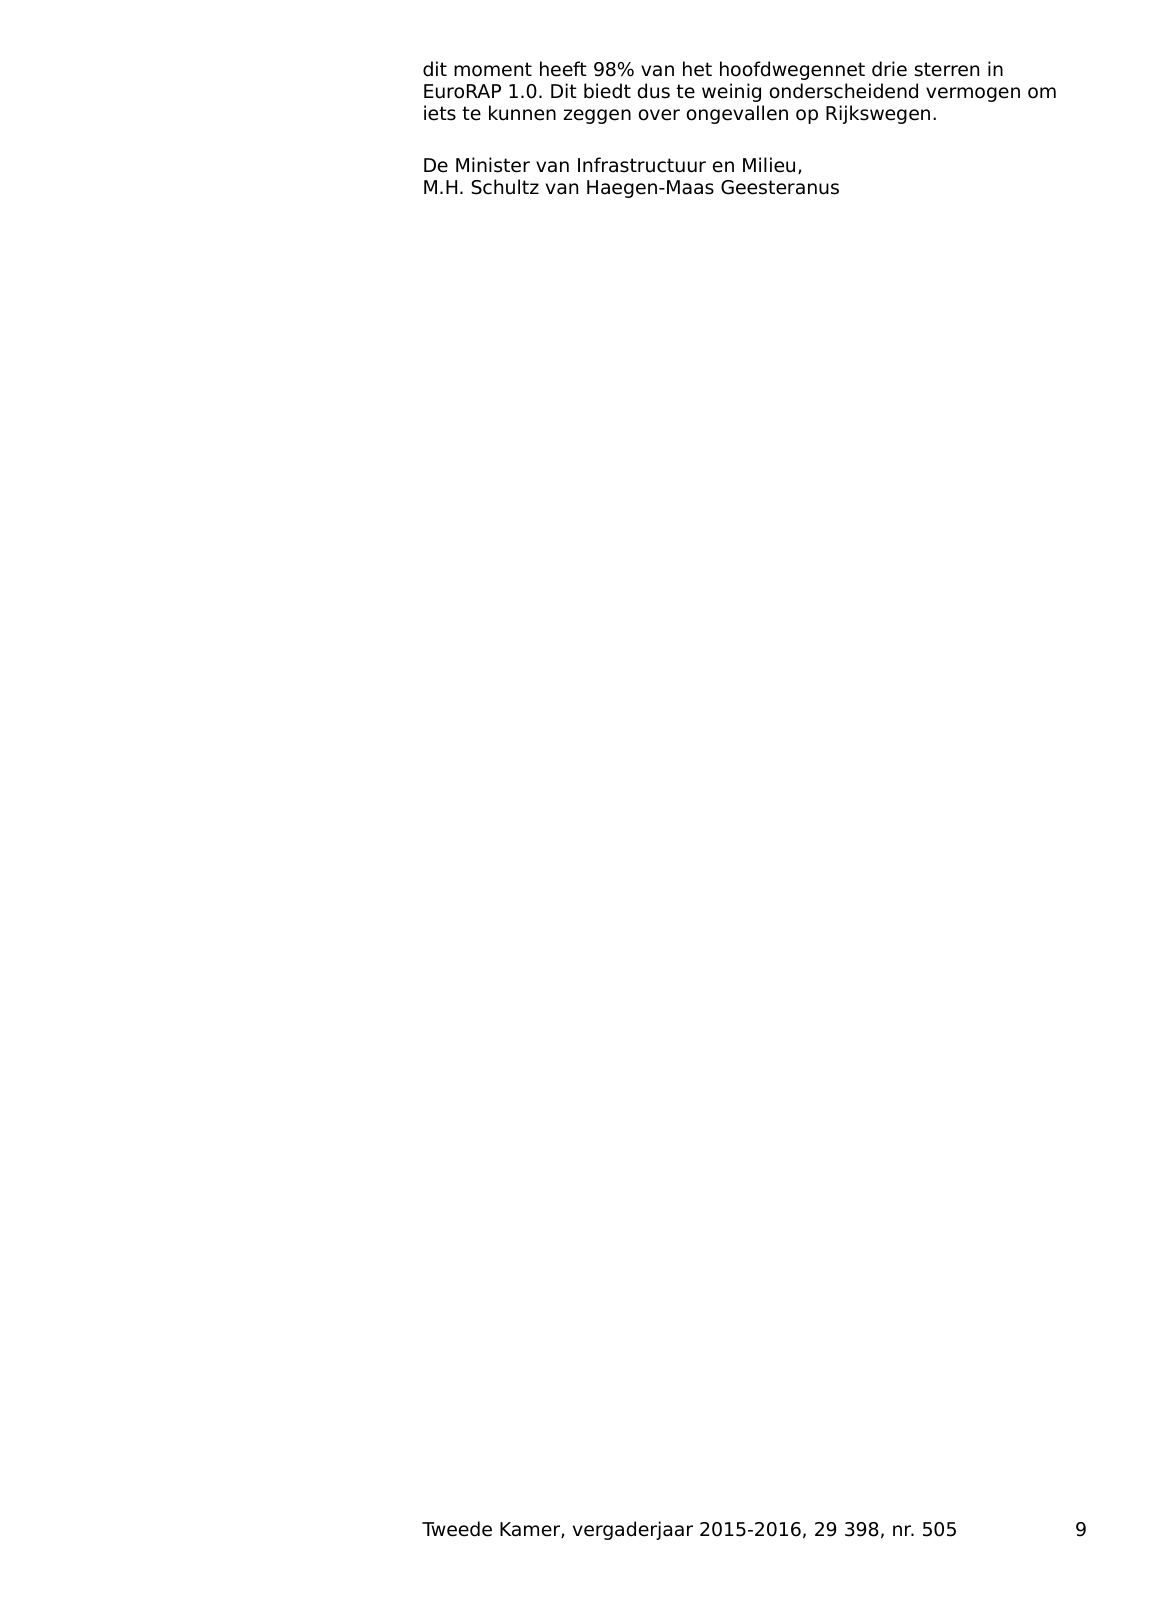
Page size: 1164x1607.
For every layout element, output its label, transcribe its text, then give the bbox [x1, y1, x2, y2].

text De Minister van Infrastructuur en Milieu, M.H. Schultz van Haegen-Maas Geesteranus [422, 155, 1087, 199]
text dit moment heeft 98% van het hoofdwegennet drie sterren in EuroRAP 1.0. Dit biedt dus te weinig onderscheidend vermogen om iets te kunnen zeggen over ongevallen op Rijkswegen. [422, 59, 1087, 125]
